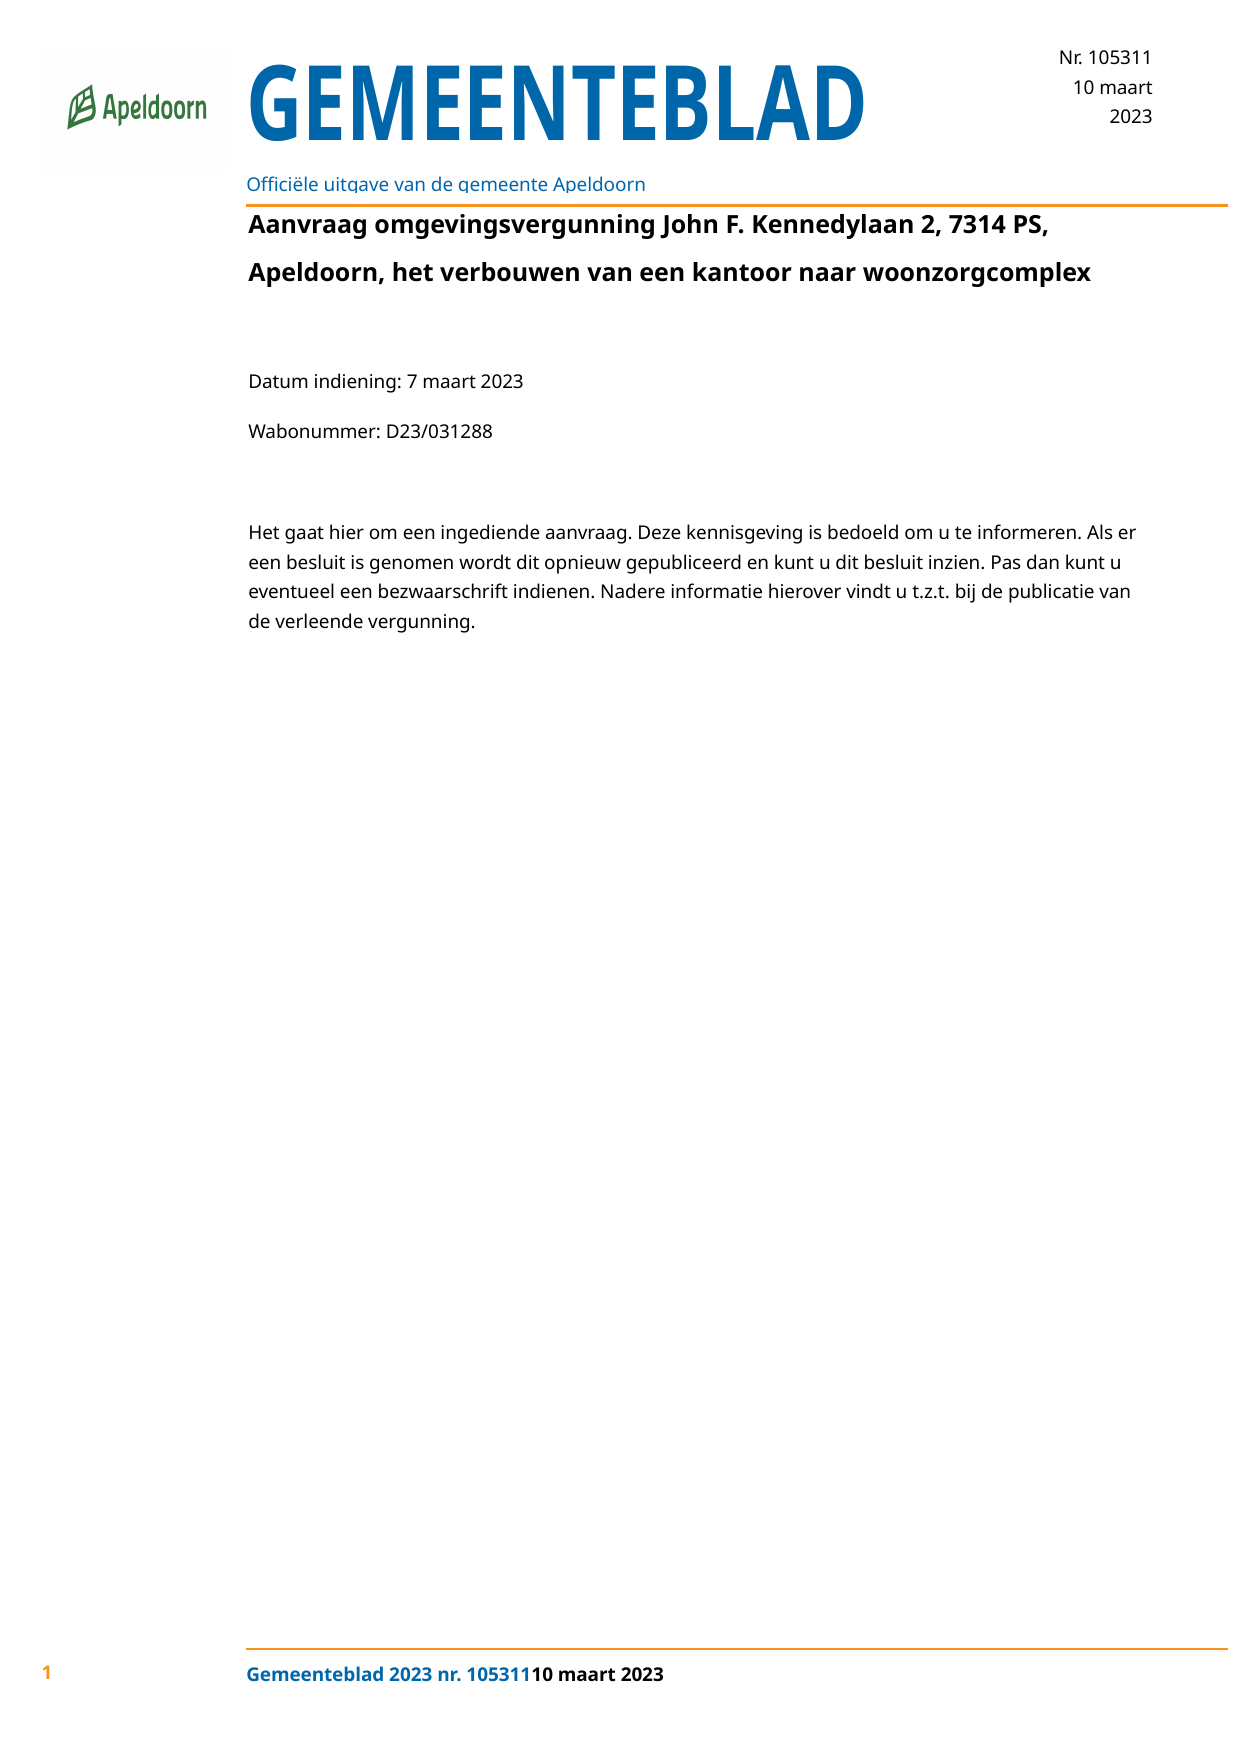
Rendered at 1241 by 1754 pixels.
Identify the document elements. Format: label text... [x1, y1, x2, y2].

text Aanvraag omgevingsvergunning John F. Kennedylaan 2, 7314 PS, Apeldoorn, het verbouwen van een kantoor naar woonzorgcomplex [248, 207, 1152, 288]
text Wabonummer: D23/031288 [248, 419, 1152, 444]
text Het gaat hier om een ingediende aanvraag. Deze kennisgeving is bedoeld om u te informeren. Als er een besluit is genomen wordt dit opnieuw gepubliceerd en kunt u dit besluit inzien. Pas dan kunt u eventueel een bezwaarschrift indienen. Nadere informatie hierover vindt u t.z.t. bij de publicatie van de verleende vergunning. [248, 519, 1152, 634]
text Datum indiening: 7 maart 2023 [248, 368, 1152, 394]
picture [41, 47, 231, 172]
